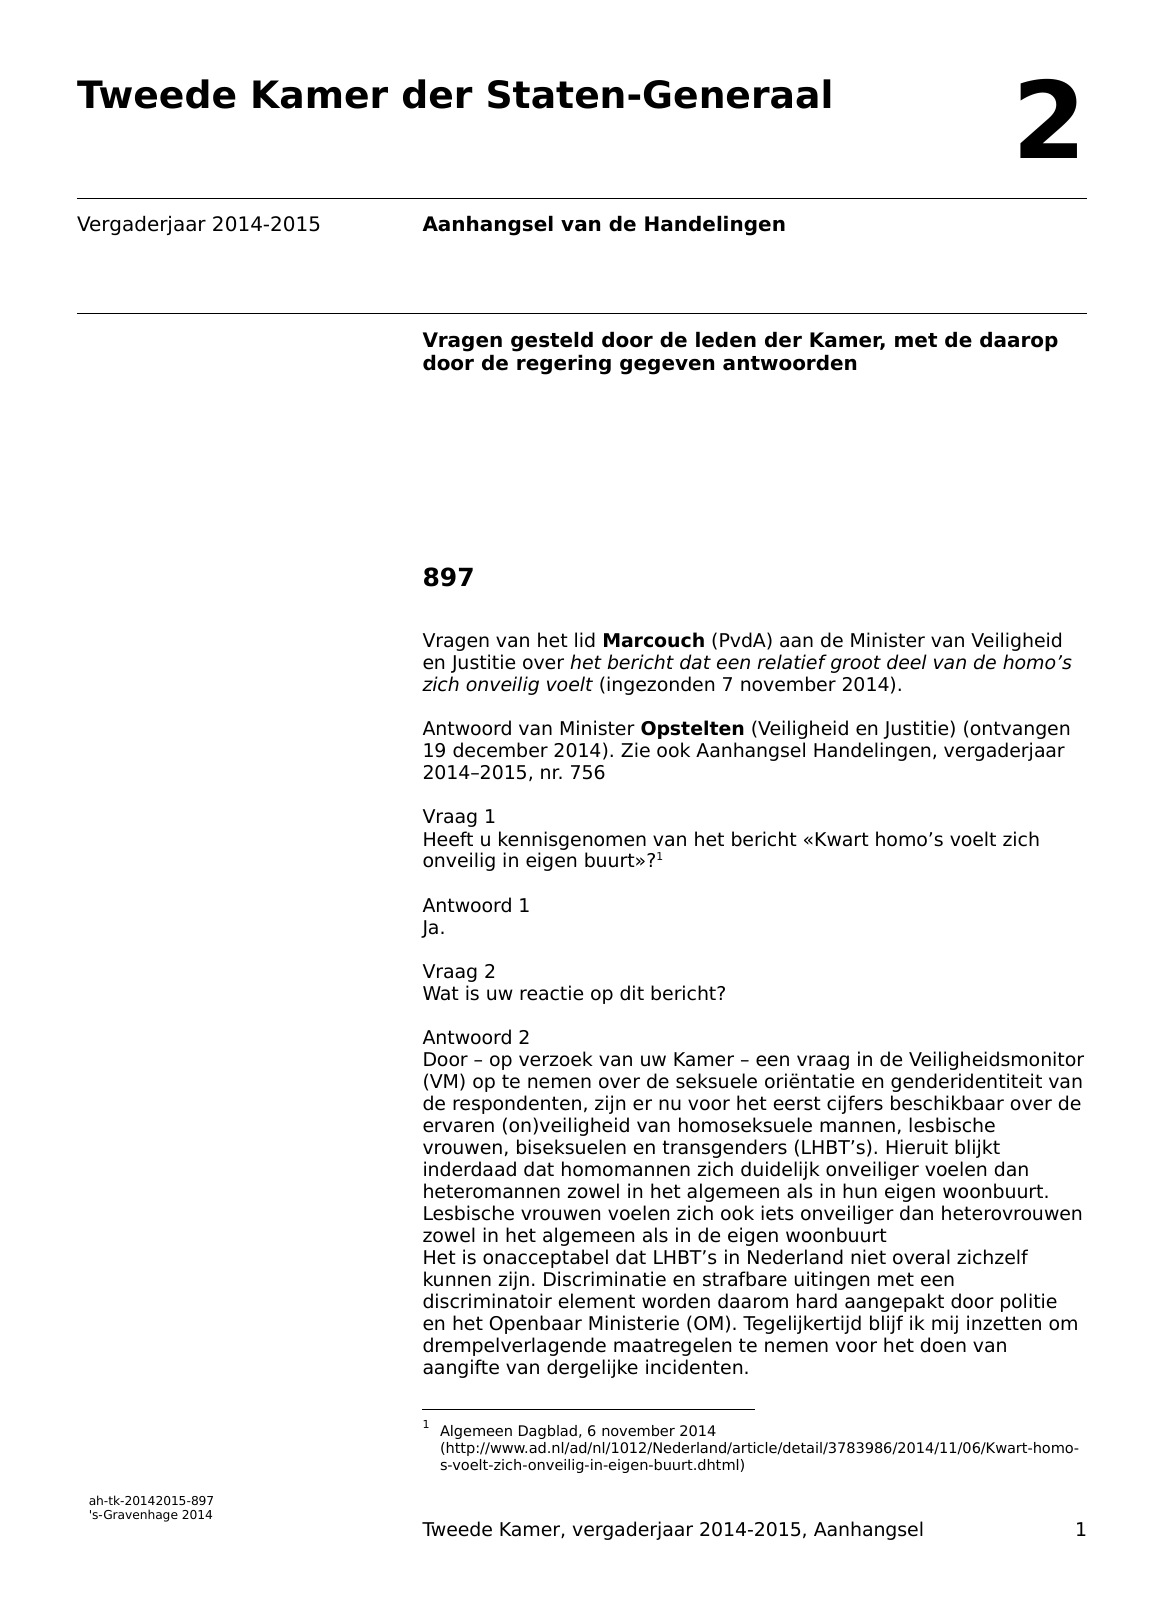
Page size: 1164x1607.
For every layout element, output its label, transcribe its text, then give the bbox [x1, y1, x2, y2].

table_cell Vragen gesteld door de leden der Kamer, met de daarop door de regering gegeven antwoorden [422, 314, 1087, 375]
text Antwoord 2 [422, 1027, 1087, 1049]
text ah-tk-20142015-897 [88, 1494, 323, 1508]
table_header Tweede Kamer der Staten-Generaal [77, 59, 886, 198]
text Vraag 1 [422, 806, 1087, 828]
text Vraag 2 [422, 961, 1087, 983]
text Heeft u kennisgenomen van het bericht «Kwart homo’s voelt zich onveilig in eigen buurt»? [422, 828, 1087, 872]
table_cell Vergaderjaar 2014-2015 [77, 199, 422, 313]
table_header 2 [886, 59, 1087, 198]
text Ja. [422, 917, 1087, 938]
text Wat is uw reactie op dit bericht? [422, 983, 1087, 1005]
text Vragen van het lid Marcouch (PvdA) aan de Minister van Veiligheid en Justitie over het bericht dat een relatief groot deel van de homo’s zich onveilig voelt (ingezonden 7 november 2014). [422, 630, 1087, 696]
table_cell [77, 314, 422, 375]
text Door – op verzoek van uw Kamer – een vraag in de Veiligheidsmonitor (VM) op te nemen over de seksuele oriëntatie en genderidentiteit van de respondenten, zijn er nu voor het eerst cijfers beschikbaar over de ervaren (on)veiligheid van homoseksuele mannen, lesbische vrouwen, biseksuelen en transgenders (LHBT’s). Hieruit blijkt inderdaad dat homomannen zich duidelijk onveiliger voelen dan heteromannen zowel in het algemeen als in hun eigen woonbuurt. Lesbische vrouwen voelen zich ook iets onveiliger dan heterovrouwen zowel in het algemeen als in de eigen woonbuurt [422, 1049, 1087, 1247]
text Algemeen Dagblad, 6 november 2014 (http://www.ad.nl/ad/nl/1012/Nederland/article/detail/3783986/2014/11/06/Kwart-homo-s-voelt-zich-onveilig-in-eigen-buurt.dhtml) [422, 1418, 1087, 1474]
text Antwoord van Minister Opstelten (Veiligheid en Justitie) (ontvangen 19 december 2014). Zie ook Aanhangsel Handelingen, vergaderjaar 2014–2015, nr. 756 [422, 718, 1087, 784]
text Antwoord 1 [422, 894, 1087, 917]
text 's-Gravenhage 2014 [88, 1508, 323, 1522]
table_cell Aanhangsel van de Handelingen [422, 199, 1087, 313]
text 897 [422, 563, 1087, 592]
text Het is onacceptabel dat LHBT’s in Nederland niet overal zichzelf kunnen zijn. Discriminatie en strafbare uitingen met een discriminatoir element worden daarom hard aangepakt door politie en het Openbaar Ministerie (OM). Tegelijkertijd blijf ik mij inzetten om drempelverlagende maatregelen te nemen voor het doen van aangifte van dergelijke incidenten. [422, 1247, 1087, 1378]
